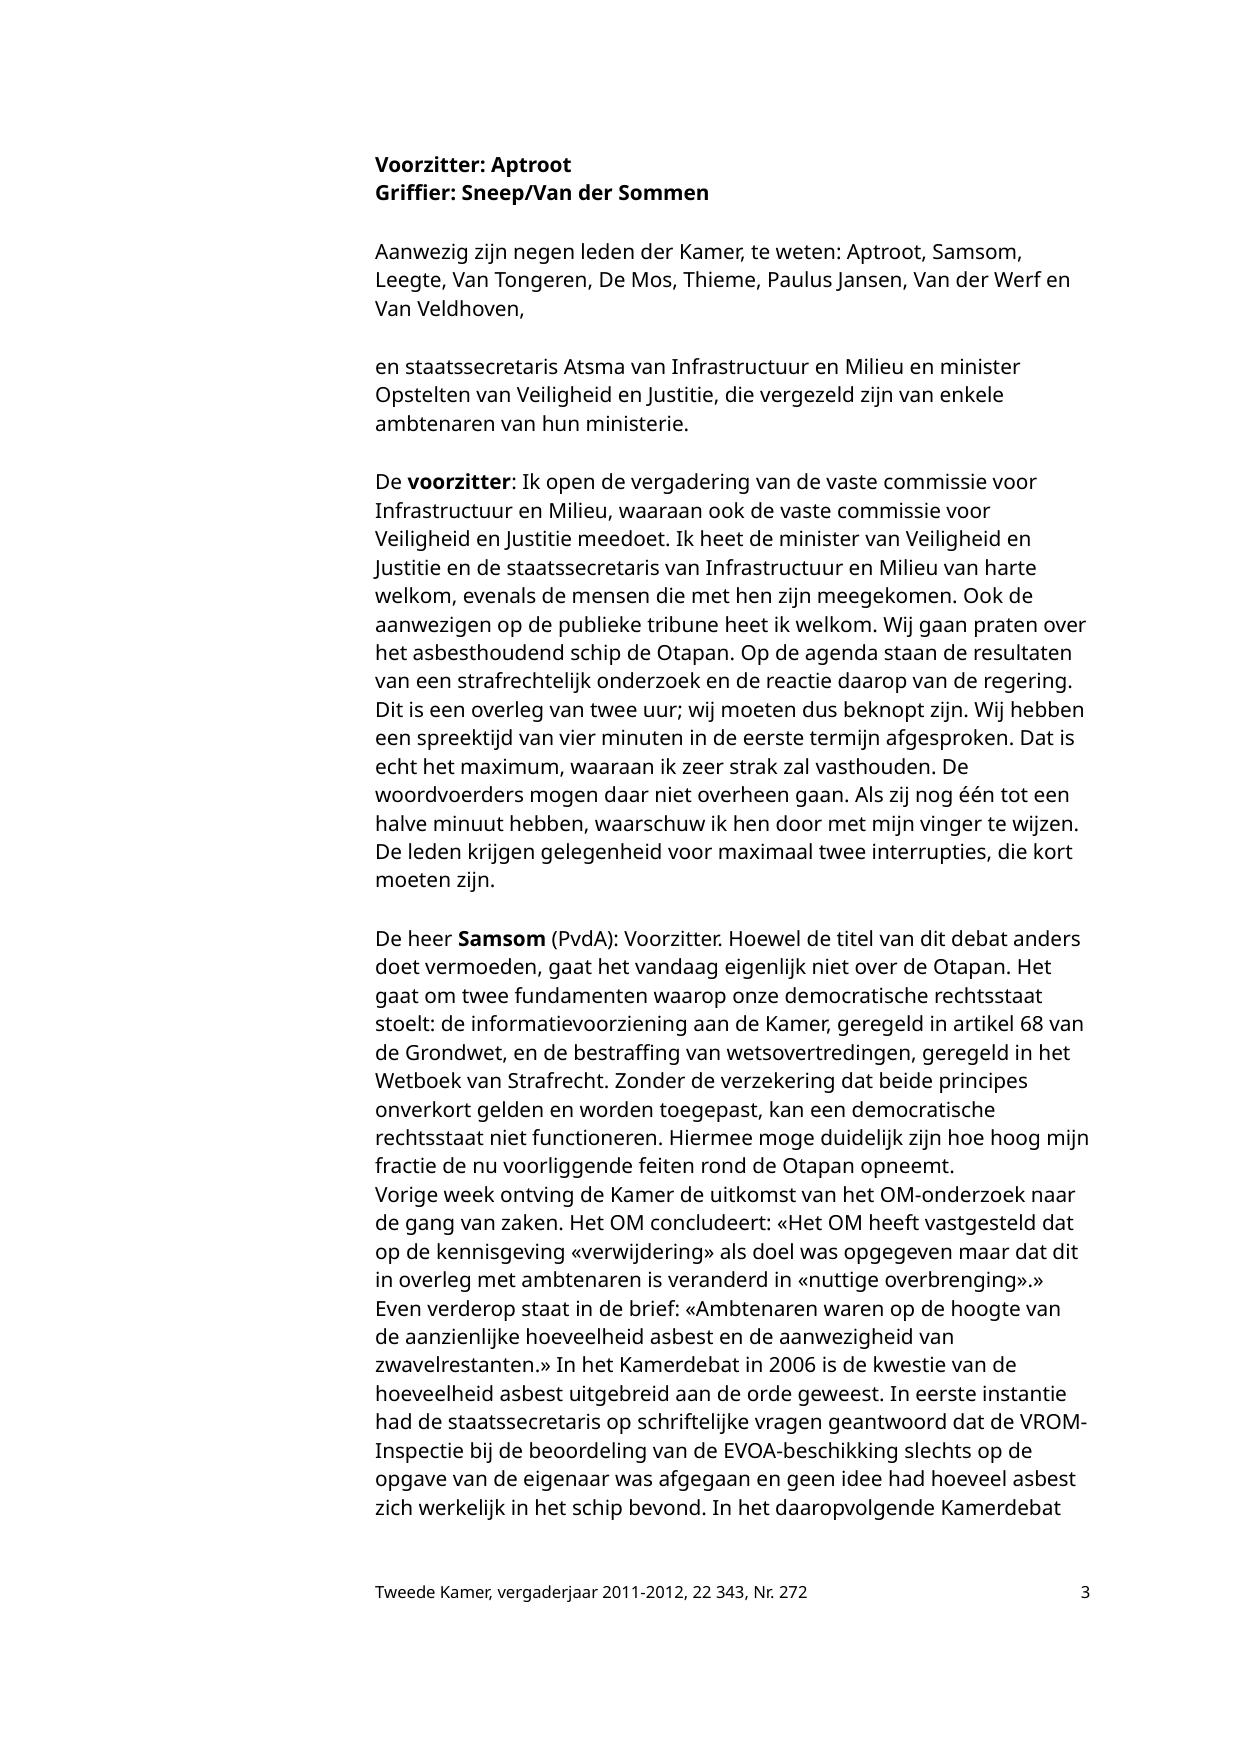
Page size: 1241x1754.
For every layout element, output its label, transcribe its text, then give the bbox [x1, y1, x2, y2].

text en staatssecretaris Atsma van Infrastructuur en Milieu en minister Opstelten van Veiligheid en Justitie, die vergezeld zijn van enkele ambtenaren van hun ministerie. [375, 352, 1090, 437]
text Aanwezig zijn negen leden der Kamer, te weten: Aptroot, Samsom, Leegte, Van Tongeren, De Mos, Thieme, Paulus Jansen, Van der Werf en Van Veldhoven, [375, 237, 1090, 322]
text Vorige week ontving de Kamer de uitkomst van het OM-onderzoek naar de gang van zaken. Het OM concludeert: «Het OM heeft vastgesteld dat op de kennisgeving «verwijdering» als doel was opgegeven maar dat dit in overleg met ambtenaren is veranderd in «nuttige overbrenging».» Even verderop staat in de brief: «Ambtenaren waren op de hoogte van de aanzienlijke hoeveelheid asbest en de aanwezigheid van zwavelrestanten.» In het Kamerdebat in 2006 is de kwestie van de hoeveelheid asbest uitgebreid aan de orde geweest. In eerste instantie had de staatssecretaris op schriftelijke vragen geantwoord dat de VROM-Inspectie bij de beoordeling van de EVOA-beschikking slechts op de opgave van de eigenaar was afgegaan en geen idee had hoeveel asbest zich werkelijk in het schip bevond. In het daaropvolgende Kamerdebat [375, 1180, 1090, 1521]
text De voorzitter: Ik open de vergadering van de vaste commissie voor Infrastructuur en Milieu, waaraan ook de vaste commissie voor Veiligheid en Justitie meedoet. Ik heet de minister van Veiligheid en Justitie en de staatssecretaris van Infrastructuur en Milieu van harte welkom, evenals de mensen die met hen zijn meegekomen. Ook de aanwezigen op de publieke tribune heet ik welkom. Wij gaan praten over het asbesthoudend schip de Otapan. Op de agenda staan de resultaten van een strafrechtelijk onderzoek en de reactie daarop van de regering. Dit is een overleg van twee uur; wij moeten dus beknopt zijn. Wij hebben een spreektijd van vier minuten in de eerste termijn afgesproken. Dat is echt het maximum, waaraan ik zeer strak zal vasthouden. De woordvoerders mogen daar niet overheen gaan. Als zij nog één tot een halve minuut hebben, waarschuw ik hen door met mijn vinger te wijzen. De leden krijgen gelegenheid voor maximaal twee interrupties, die kort moeten zijn. [375, 467, 1090, 894]
text Voorzitter: Aptroot [375, 150, 1090, 178]
text De heer Samsom (PvdA): Voorzitter. Hoewel de titel van dit debat anders doet vermoeden, gaat het vandaag eigenlijk niet over de Otapan. Het gaat om twee fundamenten waarop onze democratische rechtsstaat stoelt: de informatievoorziening aan de Kamer, geregeld in artikel 68 van de Grondwet, en de bestraffing van wetsovertredingen, geregeld in het Wetboek van Strafrecht. Zonder de verzekering dat beide principes onverkort gelden en worden toegepast, kan een democratische rechtsstaat niet functioneren. Hiermee moge duidelijk zijn hoe hoog mijn fractie de nu voorliggende feiten rond de Otapan opneemt. [375, 924, 1090, 1180]
text Griffier: Sneep/Van der Sommen [375, 178, 1090, 207]
